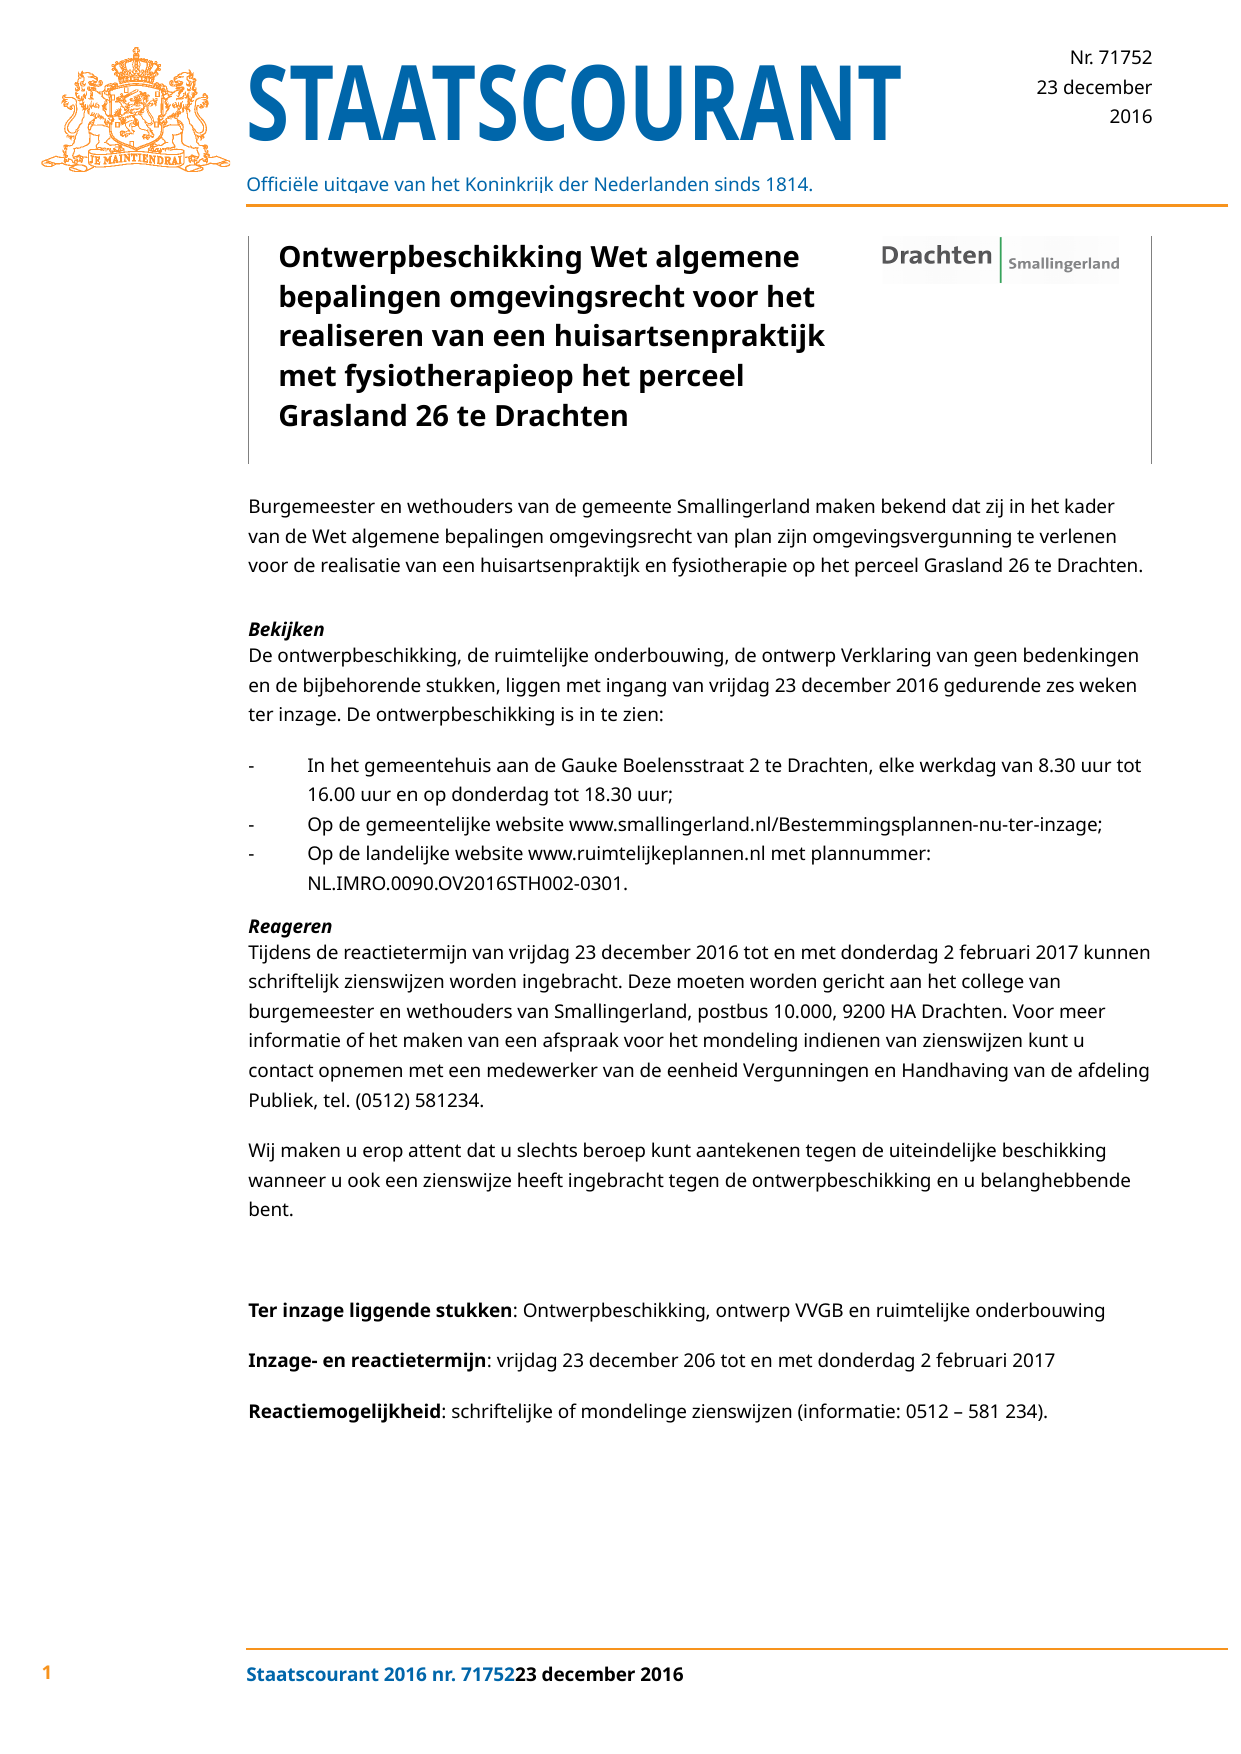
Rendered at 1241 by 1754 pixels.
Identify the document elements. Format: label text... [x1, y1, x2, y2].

text Reageren [248, 913, 1152, 939]
list In het gemeentehuis aan de Gauke Boelensstraat 2 te Drachten, elke werkdag van 8.30 uur tot 16.00 uur en op donderdag tot 18.30 uur; [248, 752, 1152, 807]
text Reactiemogelijkheid: schriftelijke of mondelinge zienswijzen (informatie: 0512 – 581 234). [248, 1398, 1152, 1424]
picture [882, 236, 1119, 284]
text Wij maken u erop attent dat u slechts beroep kunt aantekenen tegen de uiteindelijke beschikking wanneer u ook een zienswijze heeft ingebracht tegen de ontwerpbeschikking en u belanghebbende bent. [248, 1137, 1152, 1222]
text Burgemeester en wethouders van de gemeente Smallingerland maken bekend dat zij in het kader van de Wet algemene bepalingen omgevingsrecht van plan zijn omgevingsvergunning te verlenen voor de realisatie van een huisartsenpraktijk en fysiotherapie op het perceel Grasland 26 te Drachten. [248, 493, 1152, 578]
text De ontwerpbeschikking, de ruimtelijke onderbouwing, de ontwerp Verklaring van geen bedenkingen en de bijbehorende stukken, liggen met ingang van vrijdag 23 december 2016 gedurende zes weken ter inzage. De ontwerpbeschikking is in te zien: [248, 642, 1152, 727]
text Tijdens de reactietermijn van vrijdag 23 december 2016 tot en met donderdag 2 februari 2017 kunnen schriftelijk zienswijzen worden ingebracht. Deze moeten worden gericht aan het college van burgemeester en wethouders van Smallingerland, postbus 10.000, 9200 HA Drachten. Voor meer informatie of het maken van een afspraak voor het mondeling indienen van zienswijzen kunt u contact opnemen met een medewerker van de eenheid Vergunningen en Handhaving van de afdeling Publiek, tel. (0512) 581234. [248, 939, 1152, 1113]
text Ter inzage liggende stukken: Ontwerpbeschikking, ontwerp VVGB en ruimtelijke onderbouwing [248, 1297, 1152, 1323]
text Inzage- en reactietermijn: vrijdag 23 december 206 tot en met donderdag 2 februari 2017 [248, 1348, 1152, 1373]
list Op de gemeentelijke website www.smallingerland.nl/Bestemmingsplannen-nu-ter-inzage; [248, 811, 1152, 837]
table_header Ontwerpbeschikking Wet algemene bepalingen omgevingsrecht voor het realiseren van een huisartsenpraktijk met fysiotherapieop het perceel Grasland 26 te Drachten [249, 236, 850, 464]
picture [41, 47, 231, 172]
text Bekijken [248, 616, 1152, 642]
table_header [850, 236, 1151, 464]
list Op de landelijke website www.ruimtelijkeplannen.nl met plannummer: NL.IMRO.0090.OV2016STH002-0301. [248, 841, 1152, 896]
